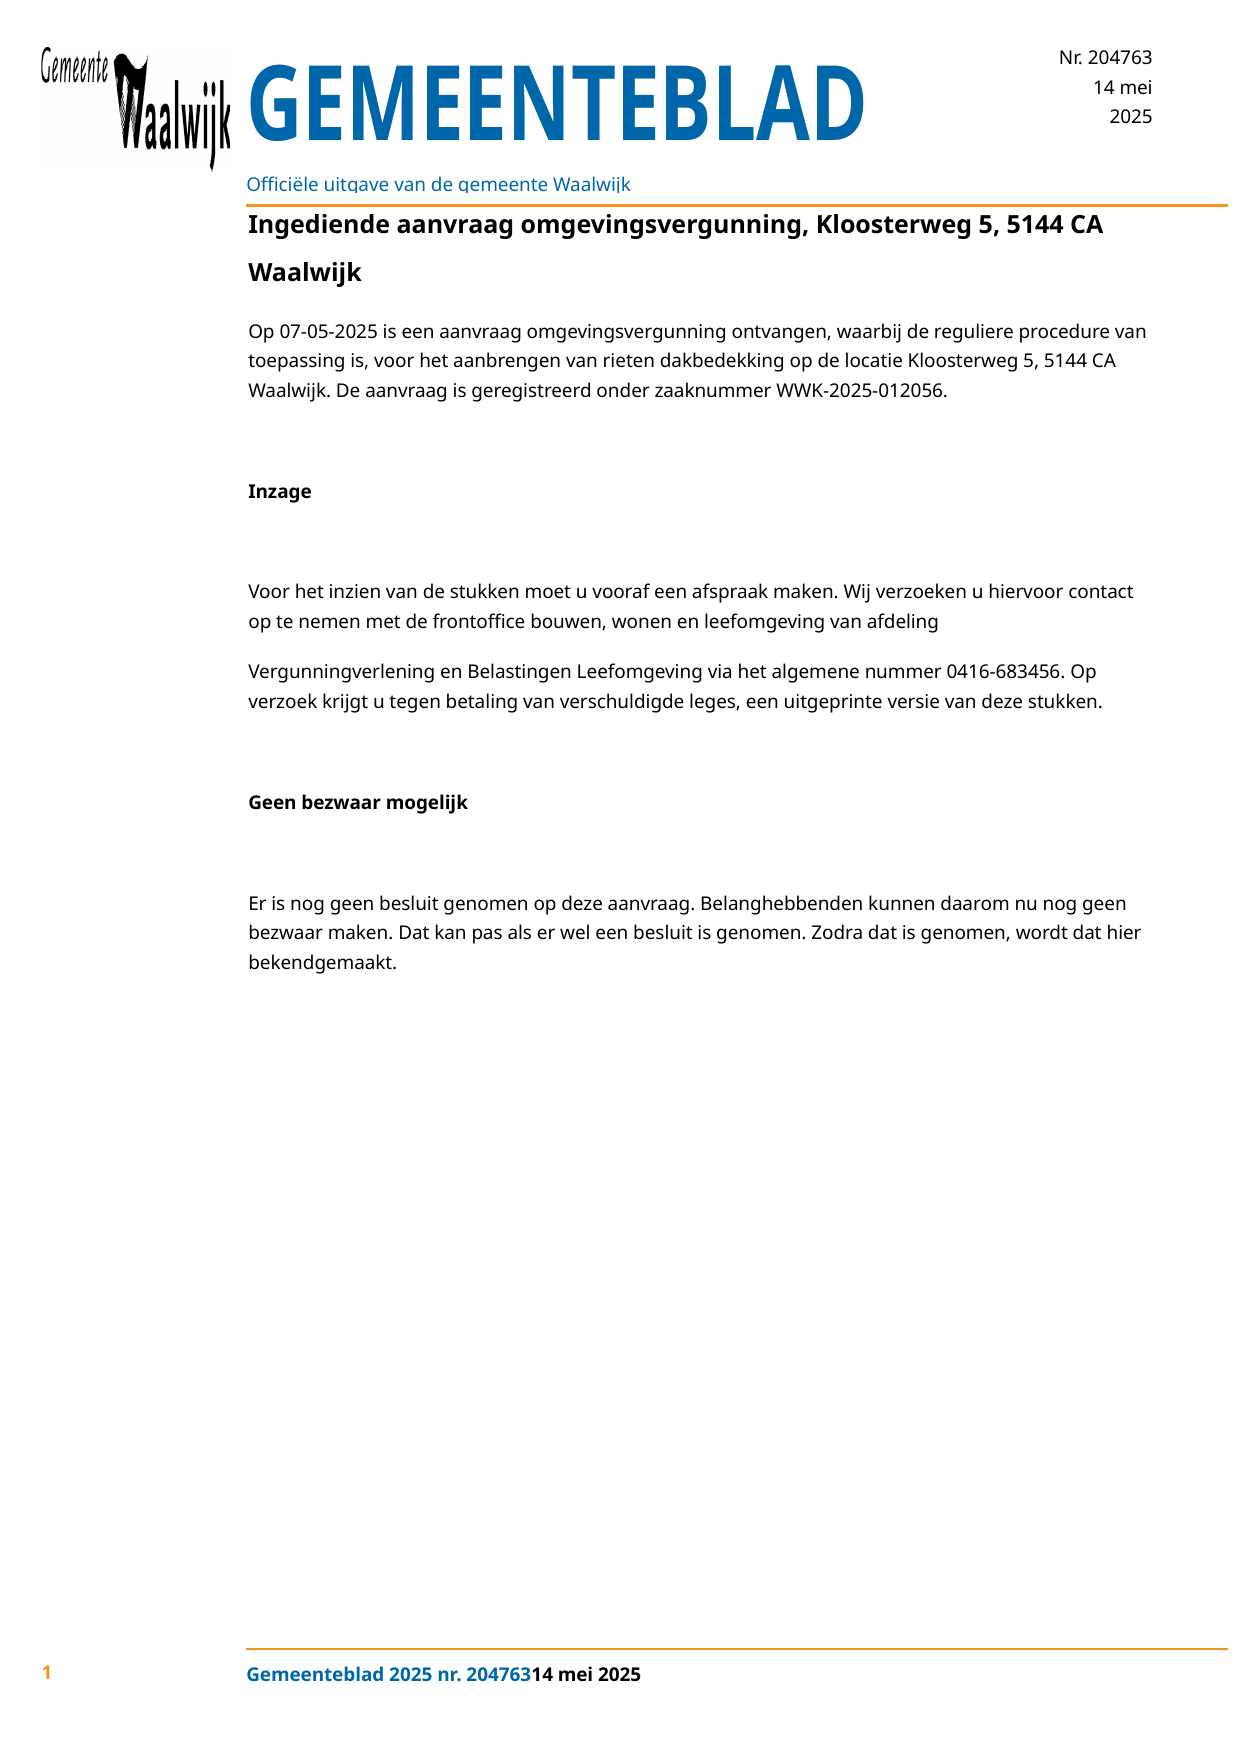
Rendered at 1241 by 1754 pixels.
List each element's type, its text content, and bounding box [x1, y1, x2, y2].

text Er is nog geen besluit genomen op deze aanvraag. Belanghebbenden kunnen daarom nu nog geen bezwaar maken. Dat kan pas als er wel een besluit is genomen. Zodra dat is genomen, wordt dat hier bekendgemaakt. [248, 890, 1152, 975]
picture [41, 47, 231, 172]
text Inzage [248, 478, 1152, 504]
text Voor het inzien van de stukken moet u vooraf een afspraak maken. Wij verzoeken u hiervoor contact op te nemen met de frontoffice bouwen, wonen en leefomgeving van afdeling [248, 579, 1152, 634]
text Geen bezwaar mogelijk [248, 789, 1152, 815]
text Ingediende aanvraag omgevingsvergunning, Kloosterweg 5, 5144 CA Waalwijk [248, 207, 1152, 288]
text Vergunningverlening en Belastingen Leefomgeving via het algemene nummer 0416-683456. Op verzoek krijgt u tegen betaling van verschuldigde leges, een uitgeprinte versie van deze stukken. [248, 659, 1152, 714]
text Op 07-05-2025 is een aanvraag omgevingsvergunning ontvangen, waarbij de reguliere procedure van toepassing is, voor het aanbrengen van rieten dakbedekking op de locatie Kloosterweg 5, 5144 CA Waalwijk. De aanvraag is geregistreerd onder zaaknummer WWK-2025-012056. [248, 318, 1152, 403]
